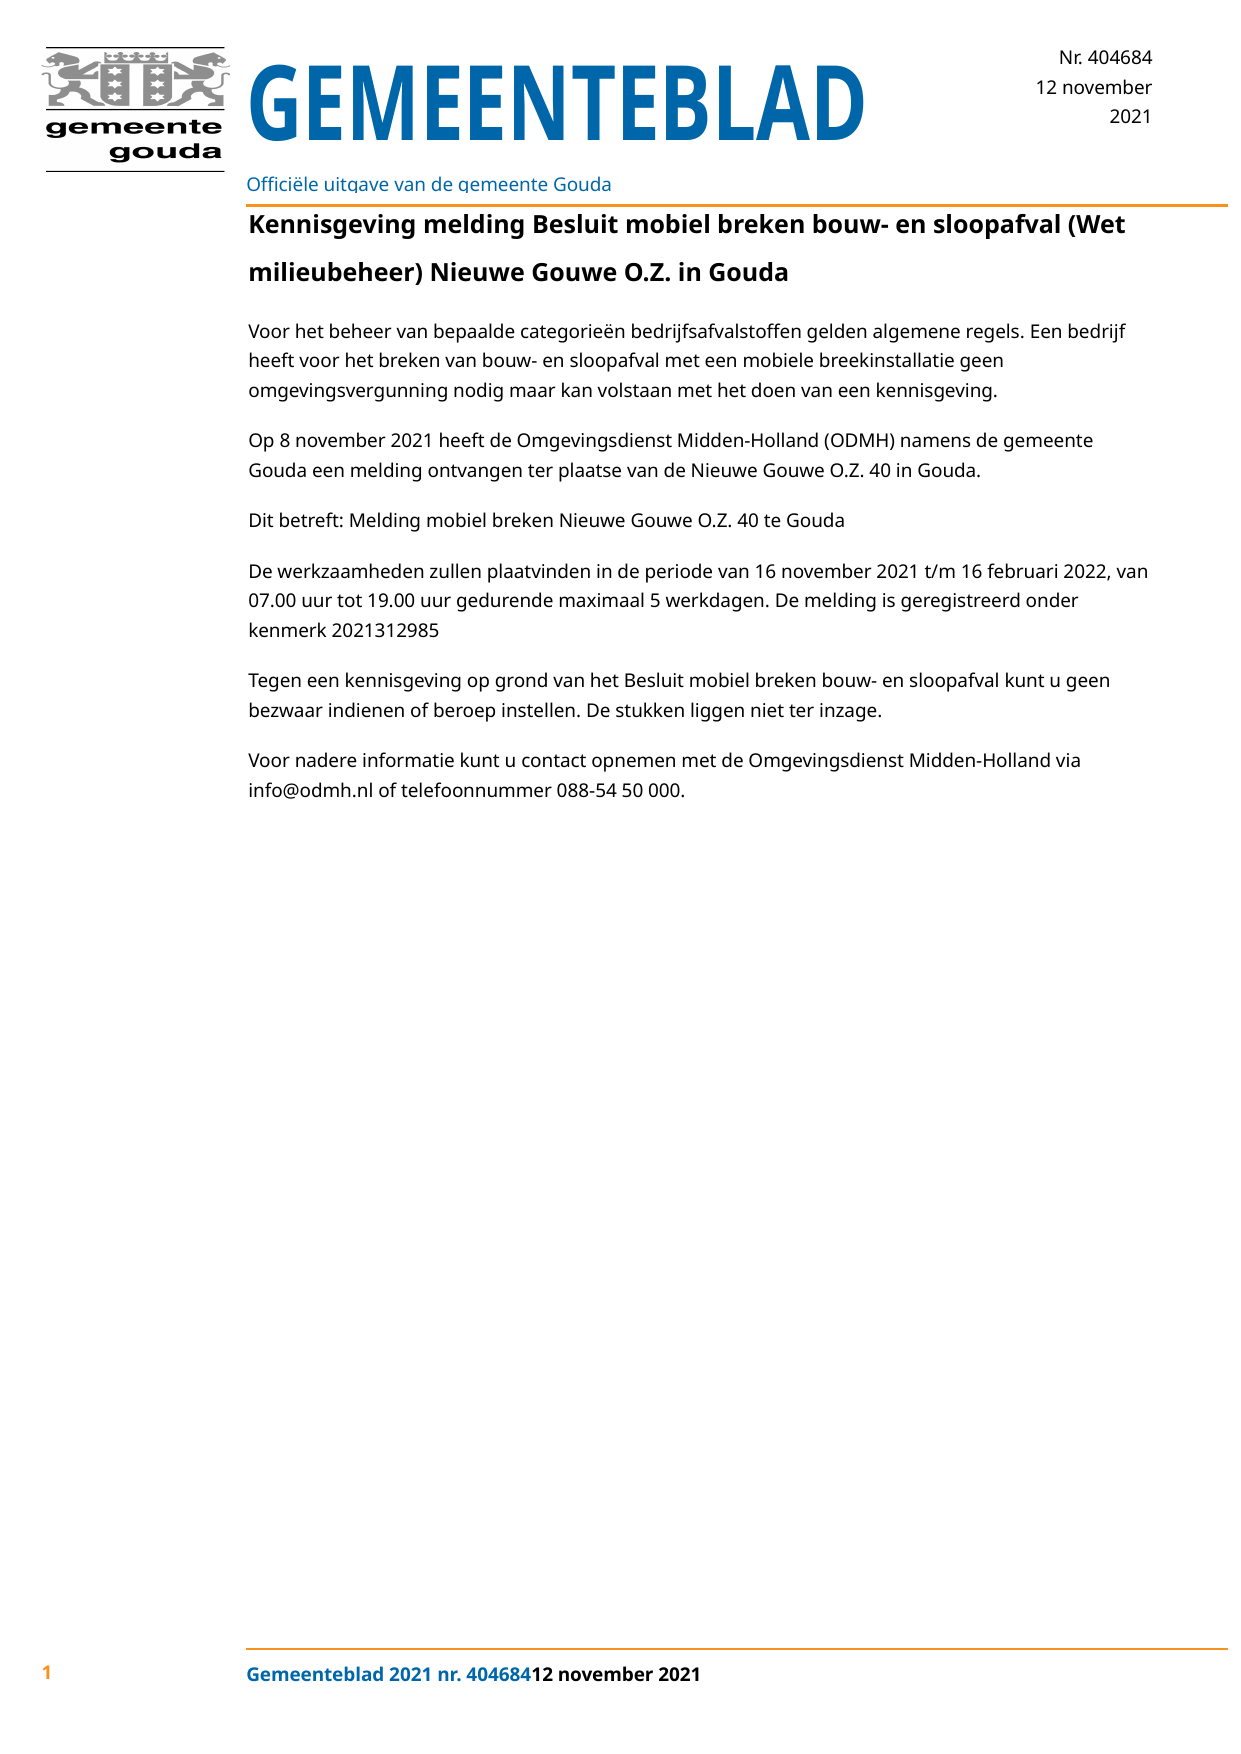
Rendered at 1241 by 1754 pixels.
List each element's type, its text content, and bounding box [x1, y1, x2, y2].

text Voor nadere informatie kunt u contact opnemen met de Omgevingsdienst Midden-Holland via info@odmh.nl of telefoonnummer 088-54 50 000. [248, 747, 1152, 803]
text Op 8 november 2021 heeft de Omgevingsdienst Midden-Holland (ODMH) namens de gemeente Gouda een melding ontvangen ter plaatse van de Nieuwe Gouwe O.Z. 40 in Gouda. [248, 427, 1152, 483]
text Kennisgeving melding Besluit mobiel breken bouw- en sloopafval (Wet milieubeheer) Nieuwe Gouwe O.Z. in Gouda [248, 207, 1152, 288]
text De werkzaamheden zullen plaatvinden in de periode van 16 november 2021 t/m 16 februari 2022, van 07.00 uur tot 19.00 uur gedurende maximaal 5 werkdagen. De melding is geregistreerd onder kenmerk 2021312985 [248, 558, 1152, 643]
text Tegen een kennisgeving op grond van het Besluit mobiel breken bouw- en sloopafval kunt u geen bezwaar indienen of beroep instellen. De stukken liggen niet ter inzage. [248, 667, 1152, 723]
picture [41, 47, 231, 172]
text Voor het beheer van bepaalde categorieën bedrijfsafvalstoffen gelden algemene regels. Een bedrijf heeft voor het breken van bouw- en sloopafval met een mobiele breekinstallatie geen omgevingsvergunning nodig maar kan volstaan met het doen van een kennisgeving. [248, 318, 1152, 403]
text Dit betreft: Melding mobiel breken Nieuwe Gouwe O.Z. 40 te Gouda [248, 507, 1152, 533]
